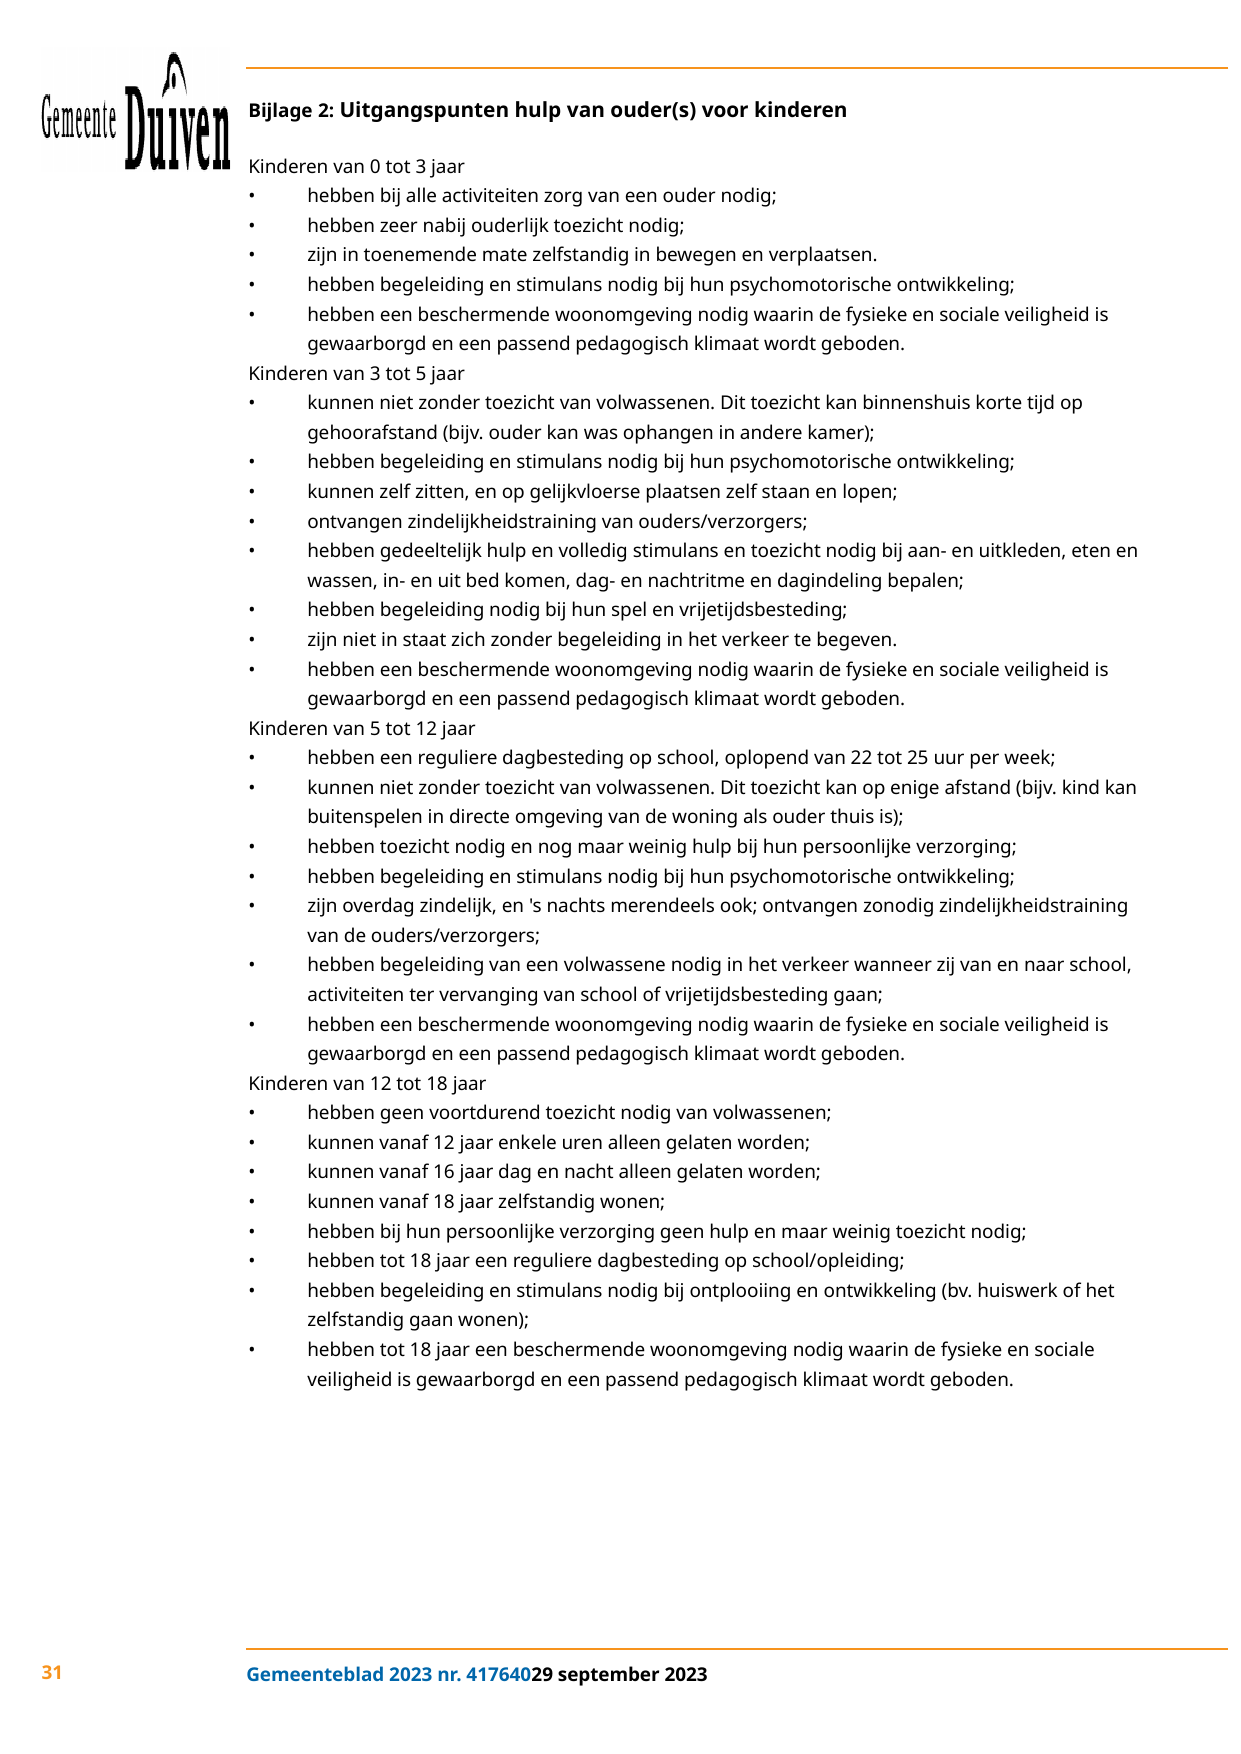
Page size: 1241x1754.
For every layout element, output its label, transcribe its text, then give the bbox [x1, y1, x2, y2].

list zijn in toenemende mate zelfstandig in bewegen en verplaatsen. [248, 242, 1152, 267]
list hebben begeleiding en stimulans nodig bij hun psychomotorische ontwikkeling; [248, 271, 1152, 297]
list hebben een beschermende woonomgeving nodig waarin de fysieke en sociale veiligheid is gewaarborgd en een passend pedagogisch klimaat wordt geboden. [248, 1011, 1152, 1066]
text Kinderen van 12 tot 18 jaar [248, 1070, 1152, 1096]
list kunnen zelf zitten, en op gelijkvloerse plaatsen zelf staan en lopen; [248, 478, 1152, 504]
list hebben bij alle activiteiten zorg van een ouder nodig; [248, 182, 1152, 208]
list kunnen vanaf 16 jaar dag en nacht alleen gelaten worden; [248, 1159, 1152, 1184]
list hebben zeer nabij ouderlijk toezicht nodig; [248, 212, 1152, 238]
list hebben begeleiding van een volwassene nodig in het verkeer wanneer zij van en naar school, activiteiten ter vervanging van school of vrijetijdsbesteding gaan; [248, 952, 1152, 1007]
text Bijlage 2: Uitgangspunten hulp van ouder(s) voor kinderen [248, 95, 1152, 123]
list hebben tot 18 jaar een reguliere dagbesteding op school/opleiding; [248, 1247, 1152, 1273]
list zijn niet in staat zich zonder begeleiding in het verkeer te begeven. [248, 626, 1152, 652]
list hebben geen voortdurend toezicht nodig van volwassenen; [248, 1099, 1152, 1125]
text Kinderen van 0 tot 3 jaar [248, 153, 1152, 179]
list ontvangen zindelijkheidstraining van ouders/verzorgers; [248, 508, 1152, 534]
list hebben gedeeltelijk hulp en volledig stimulans en toezicht nodig bij aan- en uitkleden, eten en wassen, in- en uit bed komen, dag- en nachtritme en dagindeling bepalen; [248, 537, 1152, 593]
list kunnen niet zonder toezicht van volwassenen. Dit toezicht kan binnenshuis korte tijd op gehoorafstand (bijv. ouder kan was ophangen in andere kamer); [248, 389, 1152, 445]
list hebben toezicht nodig en nog maar weinig hulp bij hun persoonlijke verzorging; [248, 833, 1152, 859]
list hebben begeleiding en stimulans nodig bij hun psychomotorische ontwikkeling; [248, 449, 1152, 474]
list hebben bij hun persoonlijke verzorging geen hulp en maar weinig toezicht nodig; [248, 1218, 1152, 1244]
list kunnen niet zonder toezicht van volwassenen. Dit toezicht kan op enige afstand (bijv. kind kan buitenspelen in directe omgeving van de woning als ouder thuis is); [248, 774, 1152, 829]
list hebben een beschermende woonomgeving nodig waarin de fysieke en sociale veiligheid is gewaarborgd en een passend pedagogisch klimaat wordt geboden. [248, 656, 1152, 711]
list hebben begeleiding en stimulans nodig bij ontplooiing en ontwikkeling (bv. huiswerk of het zelfstandig gaan wonen); [248, 1277, 1152, 1332]
list kunnen vanaf 18 jaar zelfstandig wonen; [248, 1188, 1152, 1214]
list hebben begeleiding en stimulans nodig bij hun psychomotorische ontwikkeling; [248, 863, 1152, 889]
text Kinderen van 3 tot 5 jaar [248, 360, 1152, 386]
list kunnen vanaf 12 jaar enkele uren alleen gelaten worden; [248, 1129, 1152, 1155]
list hebben een reguliere dagbesteding op school, oplopend van 22 tot 25 uur per week; [248, 744, 1152, 770]
text Kinderen van 5 tot 12 jaar [248, 715, 1152, 741]
picture [41, 47, 231, 172]
list hebben een beschermende woonomgeving nodig waarin de fysieke en sociale veiligheid is gewaarborgd en een passend pedagogisch klimaat wordt geboden. [248, 301, 1152, 356]
list hebben tot 18 jaar een beschermende woonomgeving nodig waarin de fysieke en sociale veiligheid is gewaarborgd en een passend pedagogisch klimaat wordt geboden. [248, 1336, 1152, 1392]
list hebben begeleiding nodig bij hun spel en vrijetijdsbesteding; [248, 597, 1152, 622]
list zijn overdag zindelijk, en 's nachts merendeels ook; ontvangen zonodig zindelijkheidstraining van de ouders/verzorgers; [248, 892, 1152, 948]
